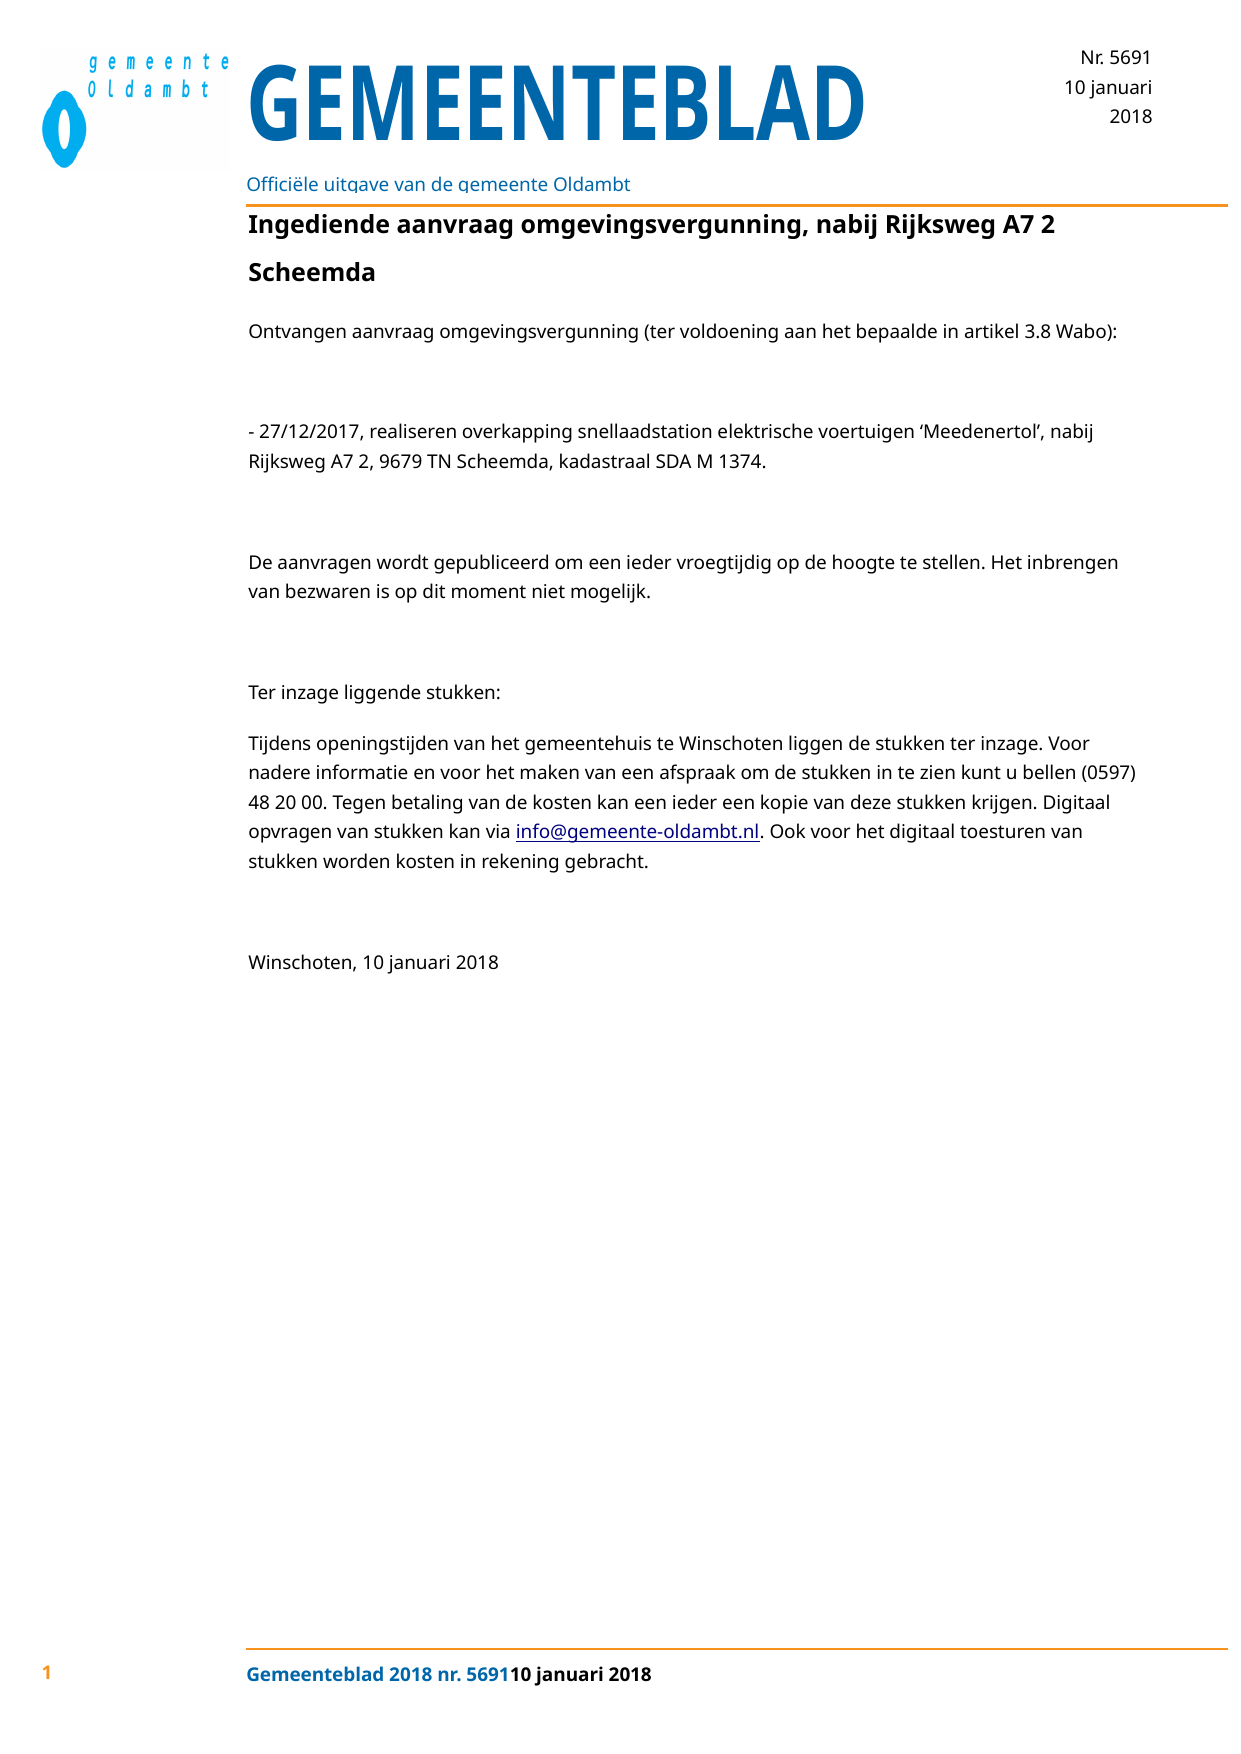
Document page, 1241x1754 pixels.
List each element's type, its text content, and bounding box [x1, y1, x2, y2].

text Tijdens openingstijden van het gemeentehuis te Winschoten liggen de stukken ter inzage. Voor nadere informatie en voor het maken van een afspraak om de stukken in te zien kunt u bellen (0597) 48 20 00. Tegen betaling van de kosten kan een ieder een kopie van deze stukken krijgen. Digitaal opvragen van stukken kan via info@gemeente-oldambt.nl. Ook voor het digitaal toesturen van stukken worden kosten in rekening gebracht. [248, 730, 1152, 874]
text Ontvangen aanvraag omgevingsvergunning (ter voldoening aan het bepaalde in artikel 3.8 Wabo): [248, 318, 1152, 344]
text De aanvragen wordt gepubliceerd om een ieder vroegtijdig op de hoogte te stellen. Het inbrengen van bezwaren is op dit moment niet mogelijk. [248, 549, 1152, 604]
text Ter inzage liggende stukken: [248, 679, 1152, 705]
text Ingediende aanvraag omgevingsvergunning, nabij Rijksweg A7 2 Scheemda [248, 207, 1152, 288]
text - 27/12/2017, realiseren overkapping snellaadstation elektrische voertuigen ‘Meedenertol’, nabij Rijksweg A7 2, 9679 TN Scheemda, kadastraal SDA M 1374. [248, 419, 1152, 474]
text Winschoten, 10 januari 2018 [248, 949, 1152, 975]
picture [41, 47, 231, 172]
